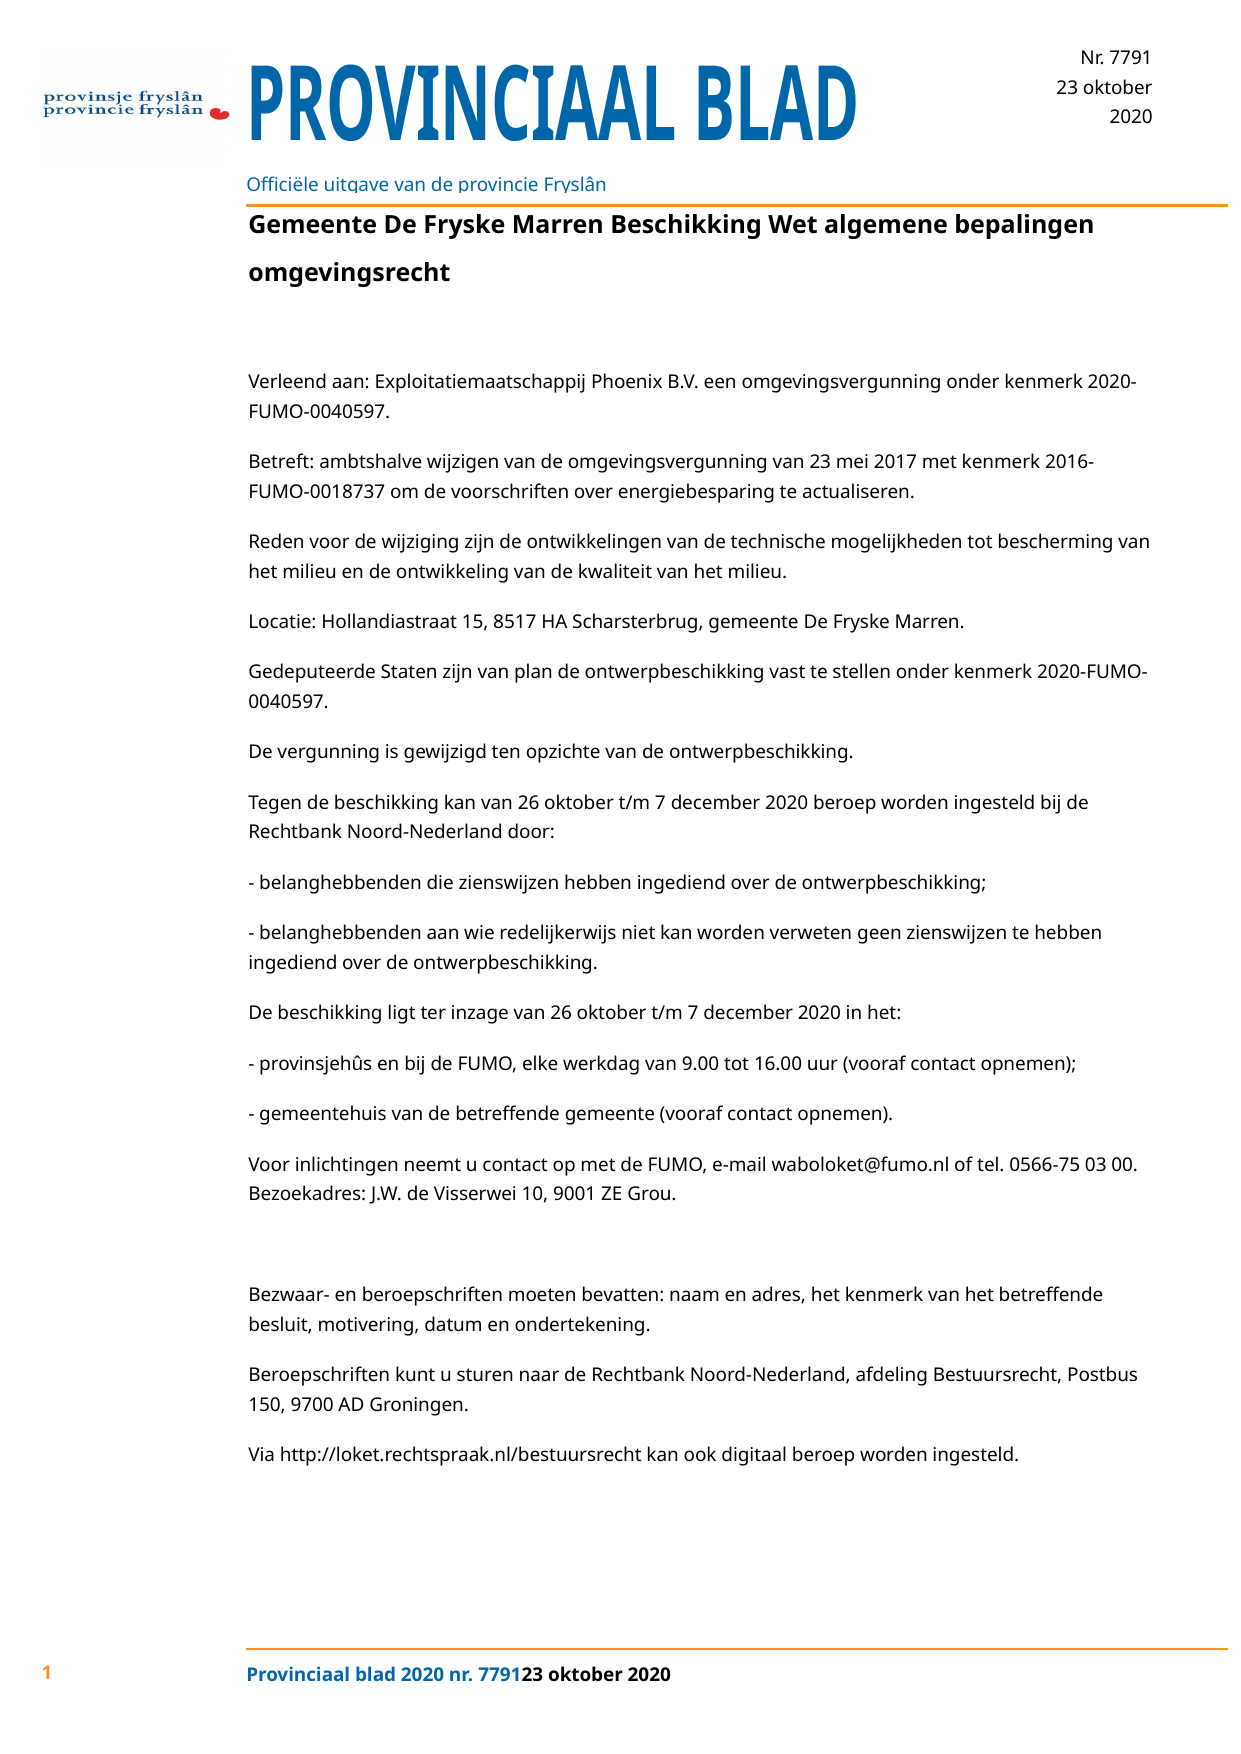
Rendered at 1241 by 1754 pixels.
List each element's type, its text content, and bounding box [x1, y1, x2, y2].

text Bezwaar- en beroepschriften moeten bevatten: naam en adres, het kenmerk van het betreffende besluit, motivering, datum en ondertekening. [248, 1281, 1152, 1337]
text Via http://loket.rechtspraak.nl/bestuursrecht kan ook digitaal beroep worden ingesteld. [248, 1441, 1152, 1467]
text Gedeputeerde Staten zijn van plan de ontwerpbeschikking vast te stellen onder kenmerk 2020-FUMO-0040597. [248, 659, 1152, 714]
text De beschikking ligt ter inzage van 26 oktober t/m 7 december 2020 in het: [248, 999, 1152, 1025]
text - belanghebbenden die zienswijzen hebben ingediend over de ontwerpbeschikking; [248, 869, 1152, 895]
text - provinsjehûs en bij de FUMO, elke werkdag van 9.00 tot 16.00 uur (vooraf contact opnemen); [248, 1050, 1152, 1076]
picture [41, 47, 231, 172]
text Verleend aan: Exploitatiemaatschappij Phoenix B.V. een omgevingsvergunning onder kenmerk 2020-FUMO-0040597. [248, 368, 1152, 424]
text - belanghebbenden aan wie redelijkerwijs niet kan worden verweten geen zienswijzen te hebben ingediend over de ontwerpbeschikking. [248, 919, 1152, 975]
text Voor inlichtingen neemt u contact op met de FUMO, e-mail waboloket@fumo.nl of tel. 0566-75 03 00. Bezoekadres: J.W. de Visserwei 10, 9001 ZE Grou. [248, 1151, 1152, 1206]
text De vergunning is gewijzigd ten opzichte van de ontwerpbeschikking. [248, 739, 1152, 764]
text - gemeentehuis van de betreffende gemeente (vooraf contact opnemen). [248, 1100, 1152, 1126]
text Tegen de beschikking kan van 26 oktober t/m 7 december 2020 beroep worden ingesteld bij de Rechtbank Noord-Nederland door: [248, 789, 1152, 844]
text Reden voor de wijziging zijn de ontwikkelingen van de technische mogelijkheden tot bescherming van het milieu en de ontwikkeling van de kwaliteit van het milieu. [248, 528, 1152, 584]
text Locatie: Hollandiastraat 15, 8517 HA Scharsterbrug, gemeente De Fryske Marren. [248, 608, 1152, 634]
text Beroepschriften kunt u sturen naar de Rechtbank Noord-Nederland, afdeling Bestuursrecht, Postbus 150, 9700 AD Groningen. [248, 1361, 1152, 1417]
text Gemeente De Fryske Marren Beschikking Wet algemene bepalingen omgevingsrecht [248, 207, 1152, 288]
text Betreft: ambtshalve wijzigen van de omgevingsvergunning van 23 mei 2017 met kenmerk 2016-FUMO-0018737 om de voorschriften over energiebesparing te actualiseren. [248, 448, 1152, 504]
